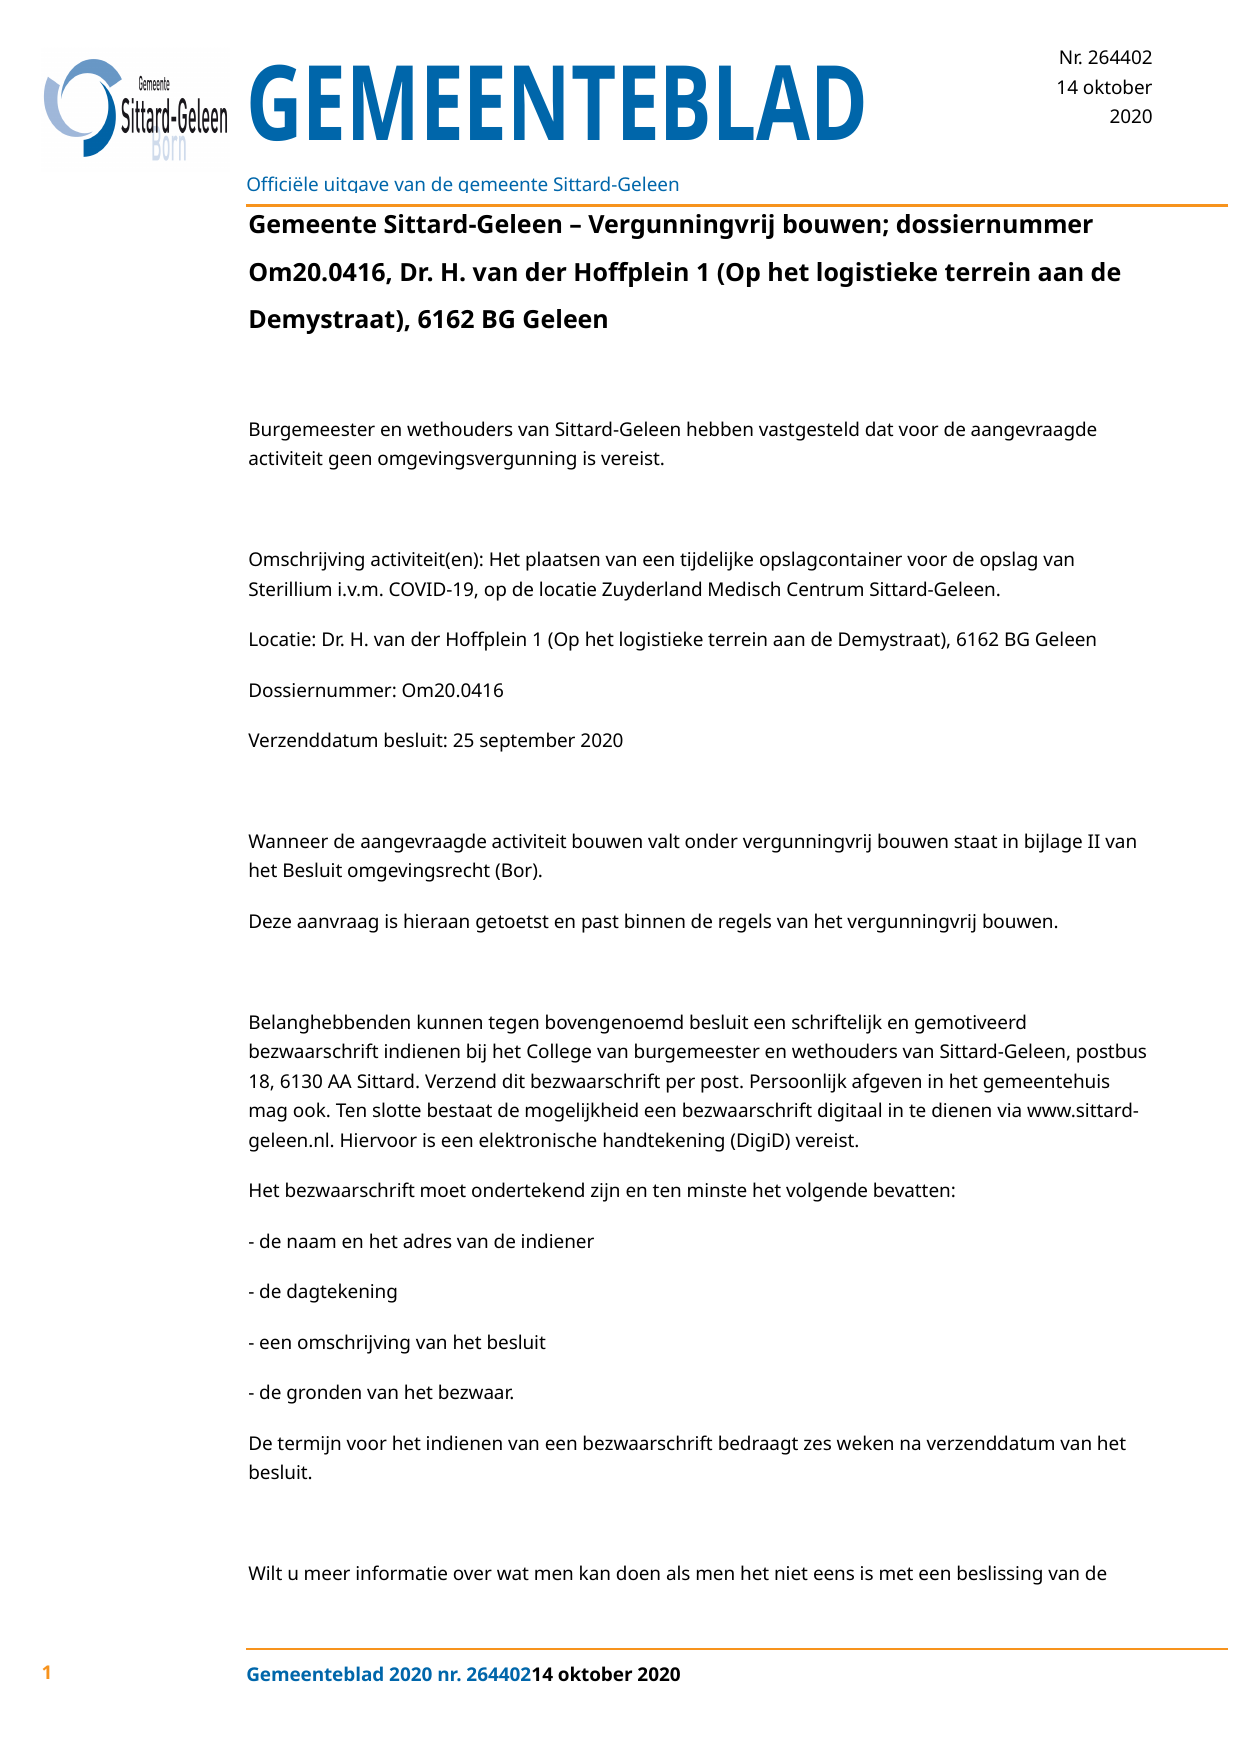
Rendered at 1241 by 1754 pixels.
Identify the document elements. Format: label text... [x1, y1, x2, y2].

text Locatie: Dr. H. van der Hoffplein 1 (Op het logistieke terrein aan de Demystraat), 6162 BG Geleen [248, 626, 1152, 652]
text Belanghebbenden kunnen tegen bovengenoemd besluit een schriftelijk en gemotiveerd bezwaarschrift indienen bij het College van burgemeester en wethouders van Sittard-Geleen, postbus 18, 6130 AA Sittard. Verzend dit bezwaarschrift per post. Persoonlijk afgeven in het gemeentehuis mag ook. Ten slotte bestaat de mogelijkheid een bezwaarschrift digitaal in te dienen via www.sittard-geleen.nl. Hiervoor is een elektronische handtekening (DigiD) vereist. [248, 1009, 1152, 1153]
text Burgemeester en wethouders van Sittard-Geleen hebben vastgesteld dat voor de aangevraagde activiteit geen omgevingsvergunning is vereist. [248, 416, 1152, 471]
picture [41, 47, 231, 172]
text Verzenddatum besluit: 25 september 2020 [248, 727, 1152, 753]
text - de naam en het adres van de indiener [248, 1228, 1152, 1254]
text Omschrijving activiteit(en): Het plaatsen van een tijdelijke opslagcontainer voor de opslag van Sterillium i.v.m. COVID-19, op de locatie Zuyderland Medisch Centrum Sittard-Geleen. [248, 546, 1152, 602]
text De termijn voor het indienen van een bezwaarschrift bedraagt zes weken na verzenddatum van het besluit. [248, 1430, 1152, 1485]
text - de gronden van het bezwaar. [248, 1379, 1152, 1405]
text Deze aanvraag is hieraan getoetst en past binnen de regels van het vergunningvrij bouwen. [248, 908, 1152, 934]
text - een omschrijving van het besluit [248, 1329, 1152, 1354]
text Dossiernummer: Om20.0416 [248, 677, 1152, 702]
text Gemeente Sittard-Geleen – Vergunningvrij bouwen; dossiernummer Om20.0416, Dr. H. van der Hoffplein 1 (Op het logistieke terrein aan de Demystraat), 6162 BG Geleen [248, 207, 1152, 336]
text Wanneer de aangevraagde activiteit bouwen valt onder vergunningvrij bouwen staat in bijlage II van het Besluit omgevingsrecht (Bor). [248, 828, 1152, 883]
text Wilt u meer informatie over wat men kan doen als men het niet eens is met een beslissing van de [248, 1560, 1152, 1586]
text - de dagtekening [248, 1278, 1152, 1304]
text Het bezwaarschrift moet ondertekend zijn en ten minste het volgende bevatten: [248, 1178, 1152, 1203]
